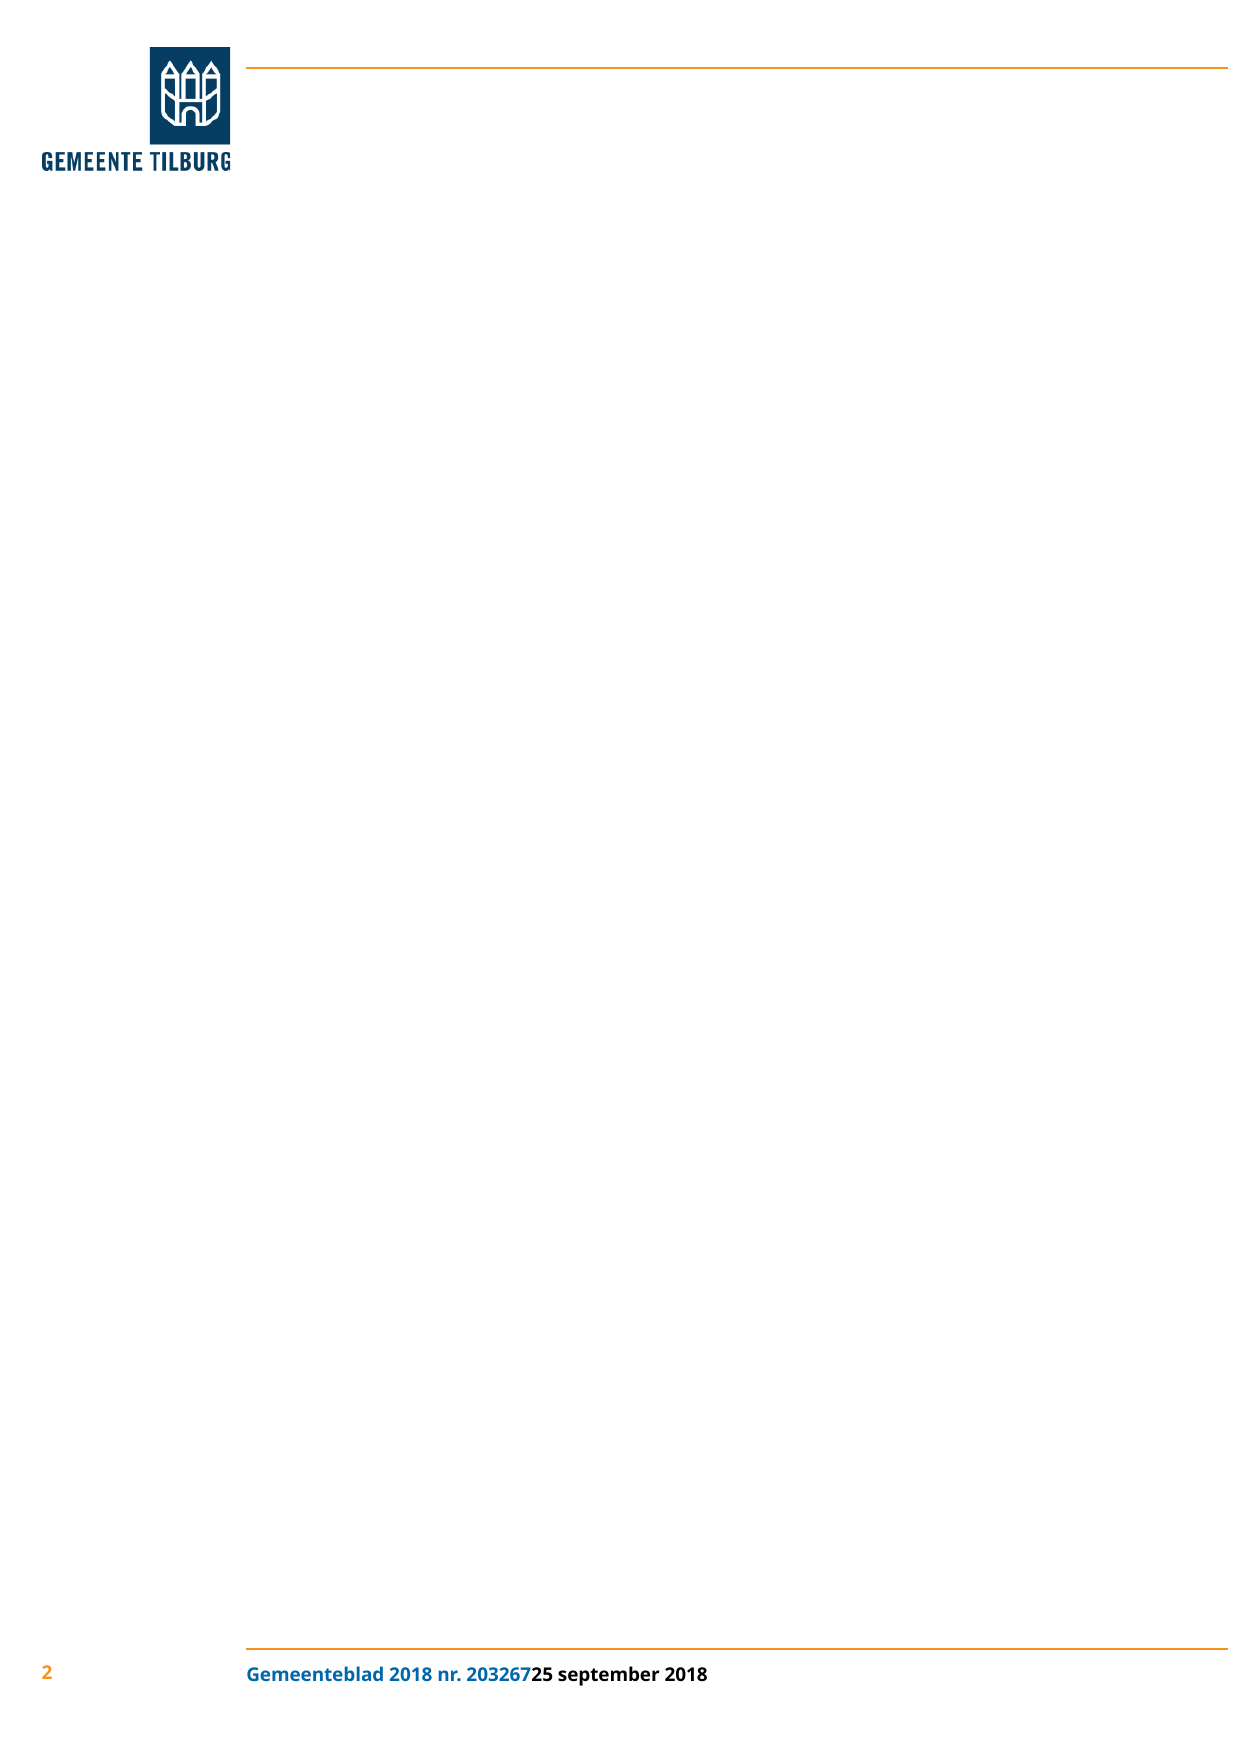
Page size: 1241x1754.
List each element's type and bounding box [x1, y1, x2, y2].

picture [41, 47, 231, 172]
